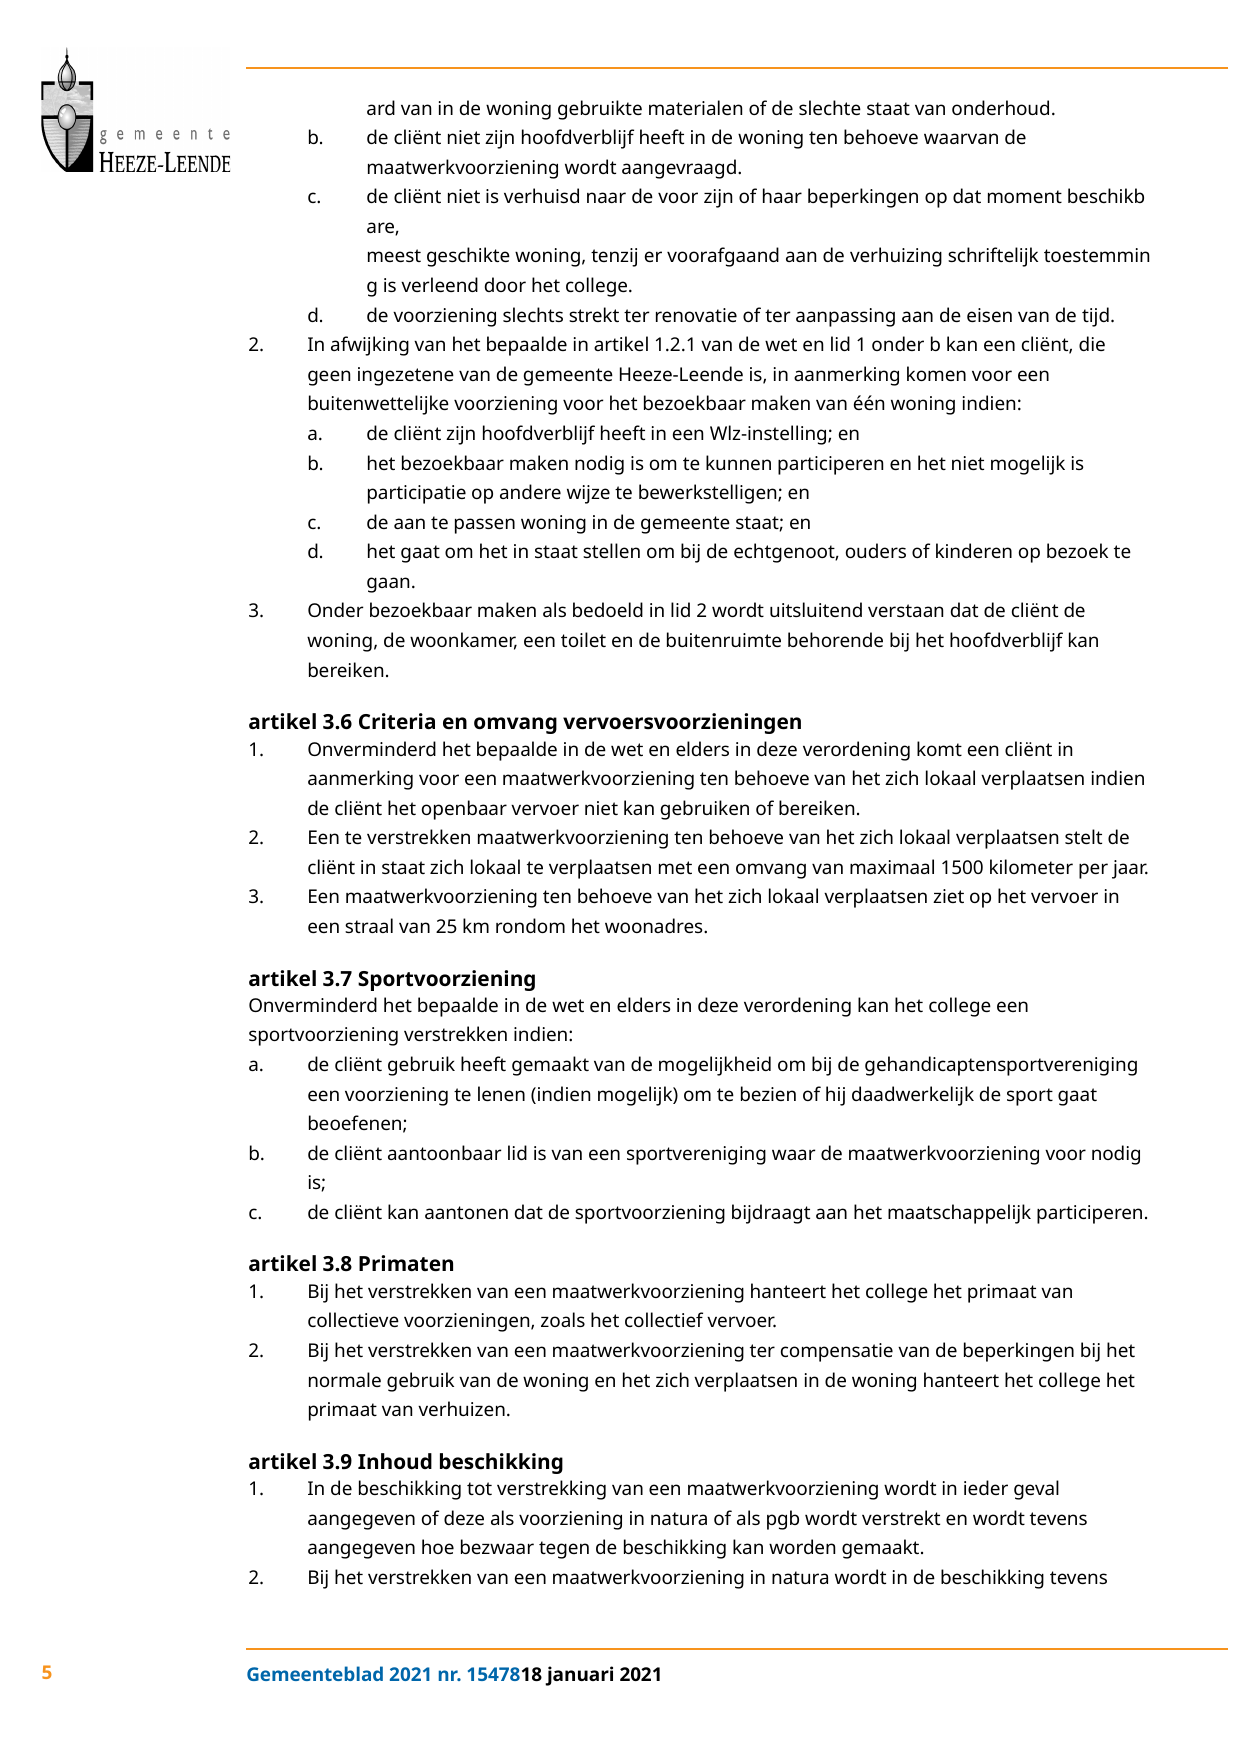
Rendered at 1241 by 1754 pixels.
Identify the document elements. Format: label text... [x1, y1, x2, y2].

text artikel 3.6 Criteria en omvang vervoersvoorzieningen [248, 707, 1152, 736]
list Een maatwerkvoorziening ten behoeve van het zich lokaal verplaatsen ziet op het vervoer in een straal van 25 km rondom het woonadres. [248, 884, 1152, 939]
text artikel 3.7 Sportvoorziening [248, 964, 1152, 992]
list de cliënt gebruik heeft gemaakt van de mogelijkheid om bij de gehandicaptensportvereniging een voorziening te lenen (indien mogelijk) om te bezien of hij daadwerkelijk de sport gaat beoefenen; [248, 1051, 1152, 1136]
text artikel 3.8 Primaten [248, 1249, 1152, 1278]
picture [41, 47, 231, 172]
list de cliënt niet zijn hoofdverblijf heeft in de woning ten behoeve waarvan de maatwerkvoorziening wordt aangevraagd. [307, 124, 1152, 180]
text Onverminderd het bepaalde in de wet en elders in deze verordening kan het college een sportvoorziening verstrekken indien: [248, 992, 1152, 1047]
list Onverminderd het bepaalde in de wet en elders in deze verordening komt een cliënt in aanmerking voor een maatwerkvoorziening ten behoeve van het zich lokaal verplaatsen indien de cliënt het openbaar vervoer niet kan gebruiken of bereiken. [248, 736, 1152, 821]
list de cliënt kan aantonen dat de sportvoorziening bijdraagt aan het maatschappelijk participeren. [248, 1199, 1152, 1225]
list In afwijking van het bepaalde in artikel 1.2.1 van de wet en lid 1 onder b kan een cliënt, die geen ingezetene van de gemeente Heeze-Leende is, in aanmerking komen voor een buitenwettelijke voorziening voor het bezoekbaar maken van één woning indien: [248, 331, 1152, 416]
list In de beschikking tot verstrekking van een maatwerkvoorziening wordt in ieder geval aangegeven of deze als voorziening in natura of als pgb wordt verstrekt en wordt tevens aangegeven hoe bezwaar tegen de beschikking kan worden gemaakt. [248, 1475, 1152, 1560]
list Bij het verstrekken van een maatwerkvoorziening ter compensatie van de beperkingen bij het normale gebruik van de woning en het zich verplaatsen in de woning hanteert het college het primaat van verhuizen. [248, 1337, 1152, 1422]
list de cliënt aantoonbaar lid is van een sportvereniging waar de maatwerkvoorziening voor nodig is; [248, 1140, 1152, 1195]
list de cliënt zijn hoofdverblijf heeft in een Wlz-instelling; en [307, 420, 1152, 446]
list de aan te passen woning in de gemeente staat; en [307, 509, 1152, 535]
list Bij het verstrekken van een maatwerkvoorziening hanteert het college het primaat van collectieve voorzieningen, zoals het collectief vervoer. [248, 1278, 1152, 1333]
list de voorziening slechts strekt ter renovatie of ter aanpassing aan de eisen van de tijd. [307, 302, 1152, 328]
list ard van in de woning gebruikte materialen of de slechte staat van onderhoud. [307, 95, 1152, 121]
text artikel 3.9 Inhoud beschikking [248, 1447, 1152, 1475]
list Bij het verstrekken van een maatwerkvoorziening in natura wordt in de beschikking tevens [248, 1564, 1152, 1590]
list Onder bezoekbaar maken als bedoeld in lid 2 wordt uitsluitend verstaan dat de cliënt de woning, de woonkamer, een toilet en de buitenruimte behorende bij het hoofdverblijf kan bereiken. [248, 598, 1152, 683]
list het gaat om het in staat stellen om bij de echtgenoot, ouders of kinderen op bezoek te gaan. [307, 538, 1152, 594]
list het bezoekbaar maken nodig is om te kunnen participeren en het niet mogelijk is participatie op andere wijze te bewerkstelligen; en [307, 450, 1152, 505]
list Een te verstrekken maatwerkvoorziening ten behoeve van het zich lokaal verplaatsen stelt de cliënt in staat zich lokaal te verplaatsen met een omvang van maximaal 1500 kilometer per jaar. [248, 824, 1152, 880]
list de cliënt niet is verhuisd naar de voor zijn of haar beperkingen op dat moment beschikbare, meest geschikte woning, tenzij er voorafgaand aan de verhuizing schriftelijk toestemming is verleend door het college. [307, 183, 1152, 298]
